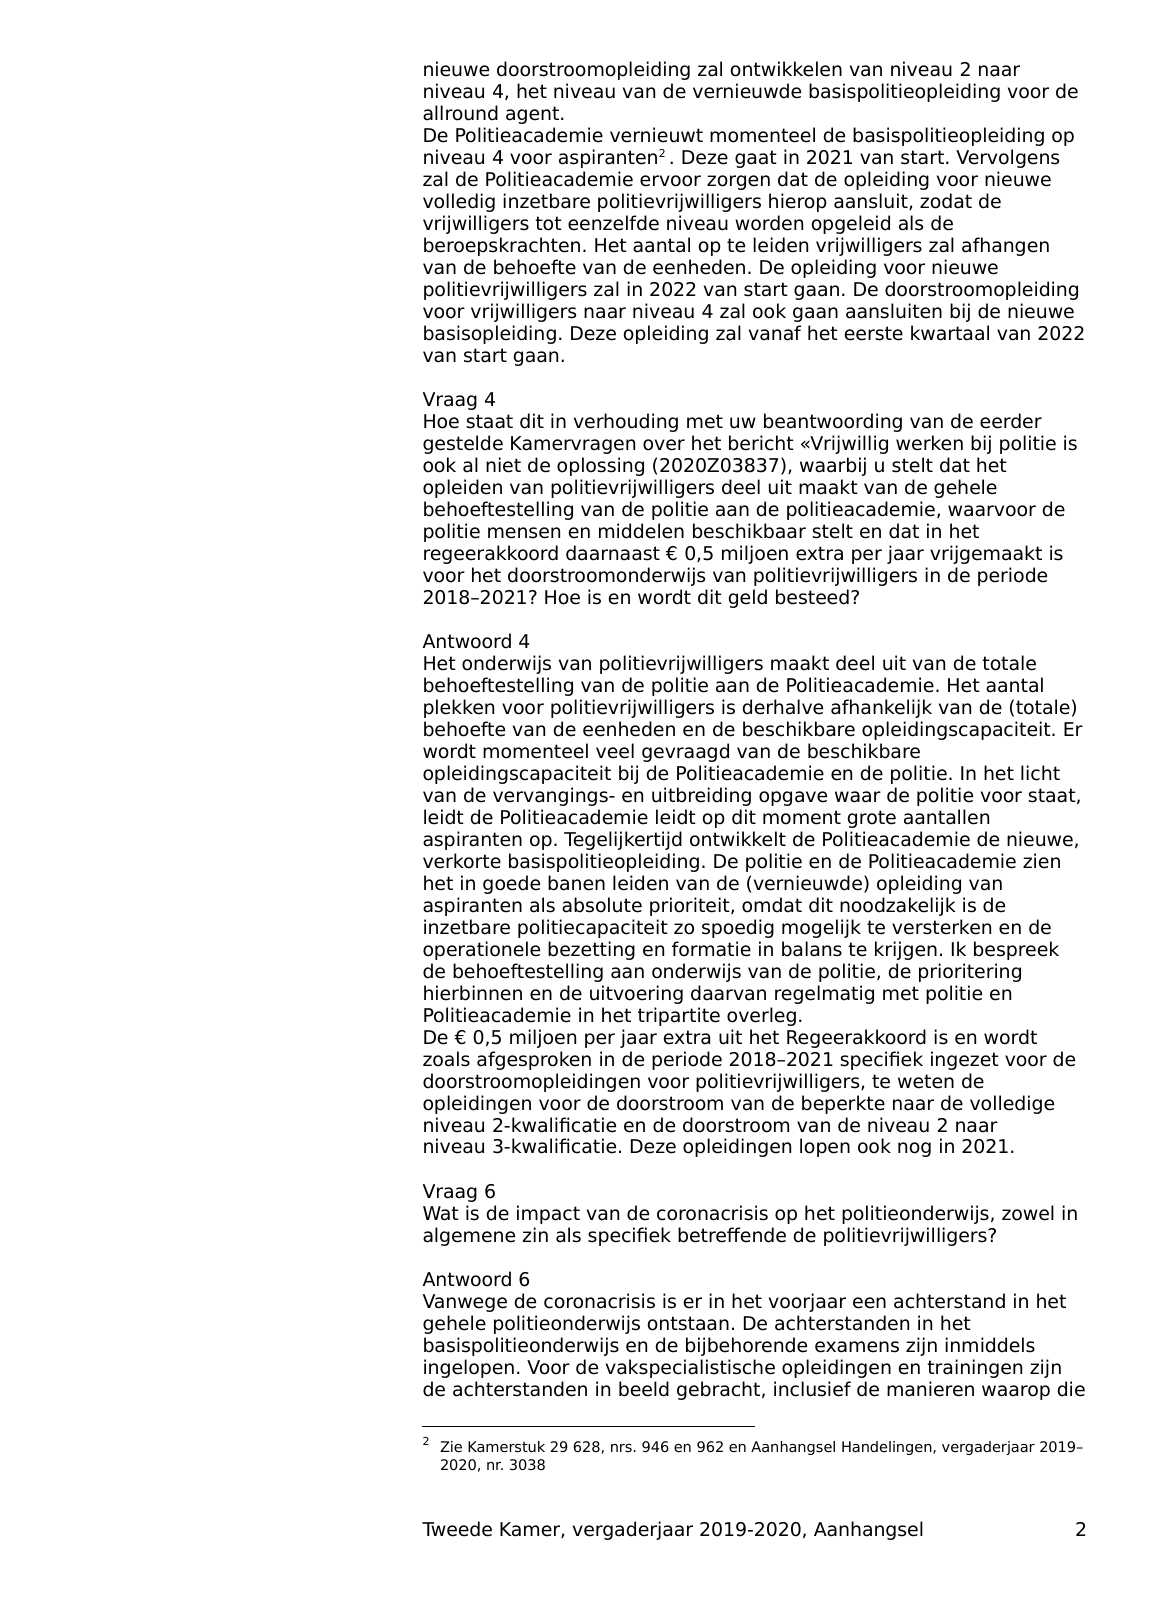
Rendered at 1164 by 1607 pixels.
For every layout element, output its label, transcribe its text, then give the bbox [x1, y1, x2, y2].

text Vanwege de coronacrisis is er in het voorjaar een achterstand in het gehele politieonderwijs ontstaan. De achterstanden in het basispolitieonderwijs en de bijbehorende examens zijn inmiddels ingelopen. Voor de vakspecialistische opleidingen en trainingen zijn de achterstanden in beeld gebracht, inclusief de manieren waarop die [422, 1291, 1087, 1401]
text Vraag 4 [422, 389, 1087, 411]
text De € 0,5 miljoen per jaar extra uit het Regeerakkoord is en wordt zoals afgesproken in de periode 2018–2021 specifiek ingezet voor de doorstroomopleidingen voor politievrijwilligers, te weten de opleidingen voor de doorstroom van de beperkte naar de volledige niveau 2-kwalificatie en de doorstroom van de niveau 2 naar niveau 3-kwalificatie. Deze opleidingen lopen ook nog in 2021. [422, 1027, 1087, 1158]
text Zie Kamerstuk 29 628, nrs. 946 en 962 en Aanhangsel Handelingen, vergaderjaar 2019–2020, nr. 3038 [422, 1435, 1087, 1474]
text Vraag 6 [422, 1181, 1087, 1203]
text Antwoord 6 [422, 1269, 1087, 1291]
text Hoe staat dit in verhouding met uw beantwoording van de eerder gestelde Kamervragen over het bericht «Vrijwillig werken bij politie is ook al niet de oplossing (2020Z03837), waarbij u stelt dat het opleiden van politievrijwilligers deel uit maakt van de gehele behoeftestelling van de politie aan de politieacademie, waarvoor de politie mensen en middelen beschikbaar stelt en dat in het regeerakkoord daarnaast € 0,5 miljoen extra per jaar vrijgemaakt is voor het doorstroomonderwijs van politievrijwilligers in de periode 2018–2021? Hoe is en wordt dit geld besteed? [422, 411, 1087, 609]
text Antwoord 4 [422, 631, 1087, 653]
text Het onderwijs van politievrijwilligers maakt deel uit van de totale behoeftestelling van de politie aan de Politieacademie. Het aantal plekken voor politievrijwilligers is derhalve afhankelijk van de (totale) behoefte van de eenheden en de beschikbare opleidingscapaciteit. Er wordt momenteel veel gevraagd van de beschikbare opleidingscapaciteit bij de Politieacademie en de politie. In het licht van de vervangings- en uitbreiding opgave waar de politie voor staat, leidt de Politieacademie leidt op dit moment grote aantallen aspiranten op. Tegelijkertijd ontwikkelt de Politieacademie de nieuwe, verkorte basispolitieopleiding. De politie en de Politieacademie zien het in goede banen leiden van de (vernieuwde) opleiding van aspiranten als absolute prioriteit, omdat dit noodzakelijk is de inzetbare politiecapaciteit zo spoedig mogelijk te versterken en de operationele bezetting en formatie in balans te krijgen. Ik bespreek de behoeftestelling aan onderwijs van de politie, de prioritering hierbinnen en de uitvoering daarvan regelmatig met politie en Politieacademie in het tripartite overleg. [422, 653, 1087, 1027]
text De Politieacademie vernieuwt momenteel de basispolitieopleiding op niveau 4 voor aspiranten. Deze gaat in 2021 van start. Vervolgens zal de Politieacademie ervoor zorgen dat de opleiding voor nieuwe volledig inzetbare politievrijwilligers hierop aansluit, zodat de vrijwilligers tot eenzelfde niveau worden opgeleid als de beroepskrachten. Het aantal op te leiden vrijwilligers zal afhangen van de behoefte van de eenheden. De opleiding voor nieuwe politievrijwilligers zal in 2022 van start gaan. De doorstroomopleiding voor vrijwilligers naar niveau 4 zal ook gaan aansluiten bij de nieuwe basisopleiding. Deze opleiding zal vanaf het eerste kwartaal van 2022 van start gaan. [422, 125, 1087, 367]
text Wat is de impact van de coronacrisis op het politieonderwijs, zowel in algemene zin als specifiek betreffende de politievrijwilligers? [422, 1203, 1087, 1247]
text nieuwe doorstroomopleiding zal ontwikkelen van niveau 2 naar niveau 4, het niveau van de vernieuwde basispolitieopleiding voor de allround agent. [422, 59, 1087, 125]
